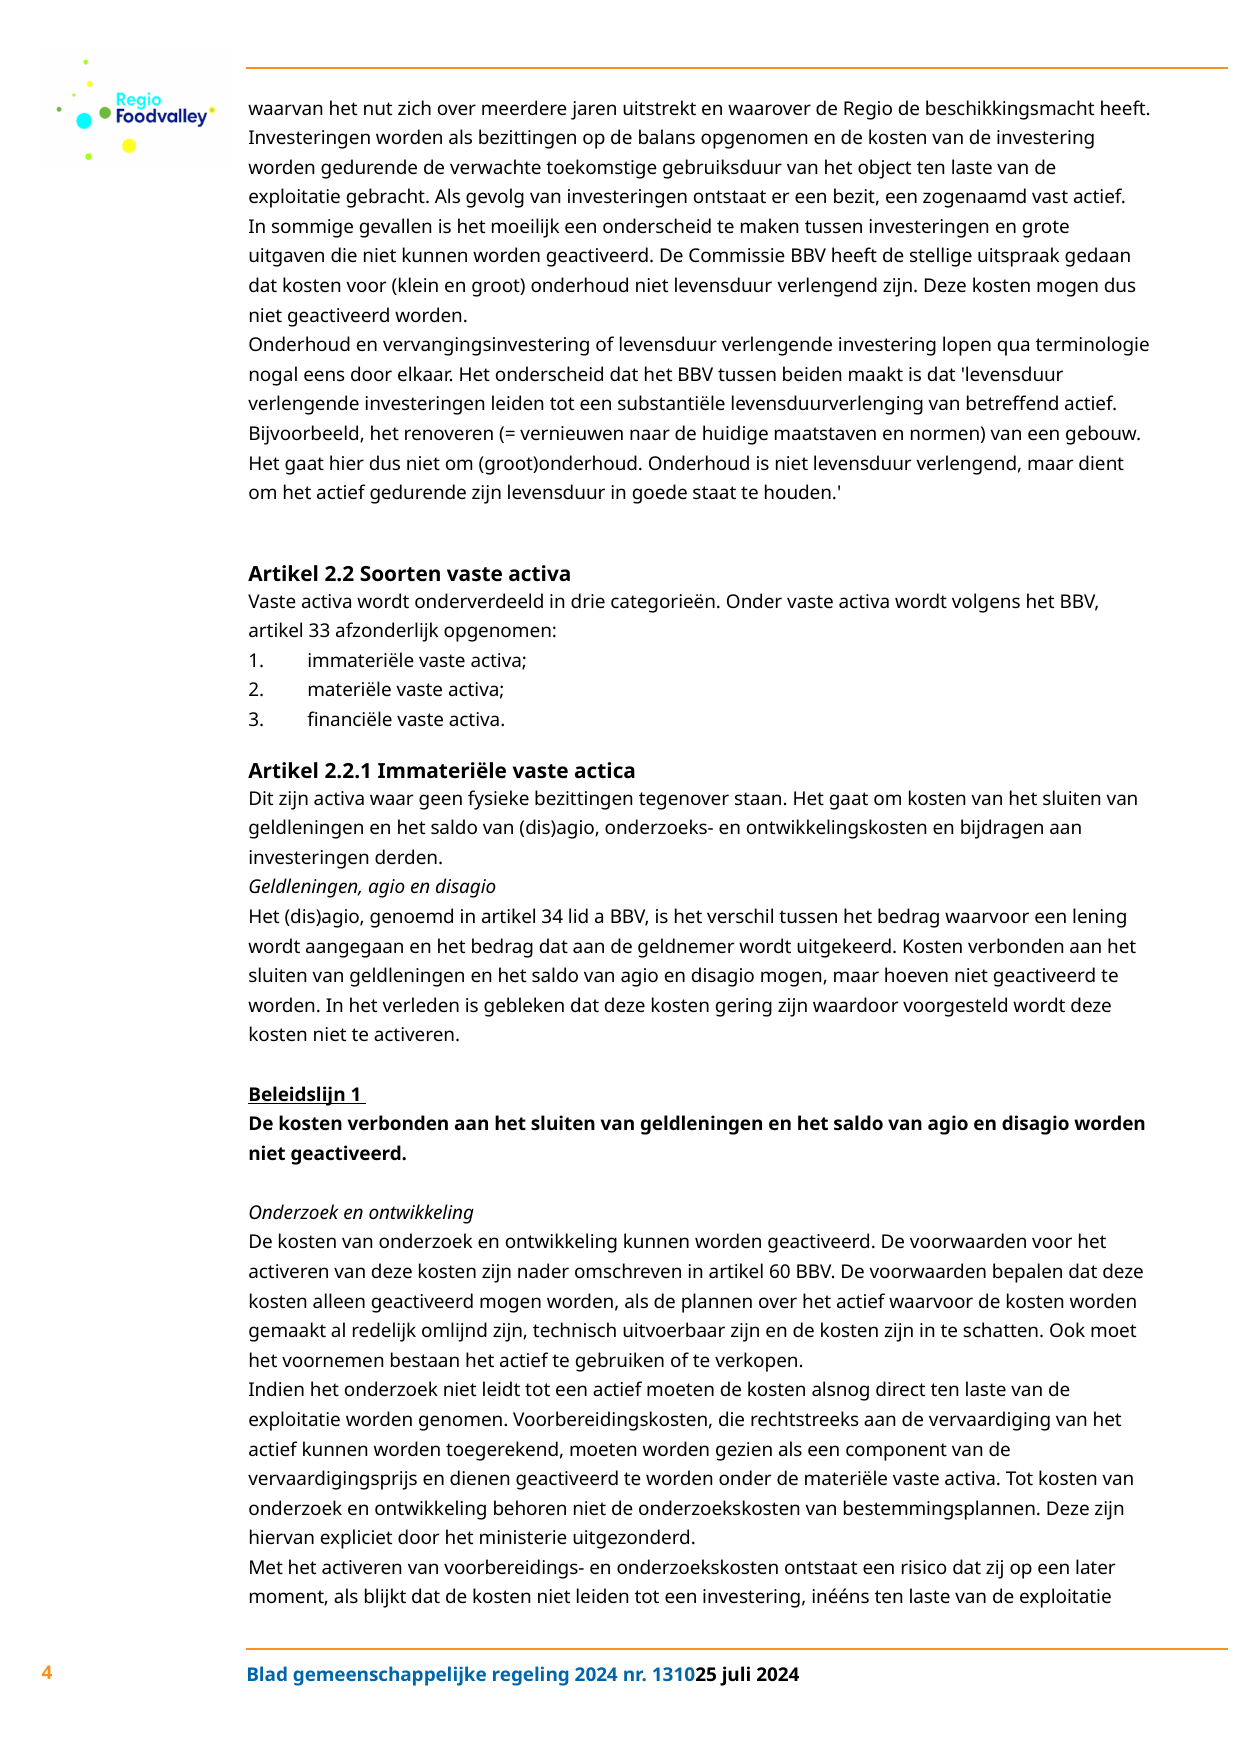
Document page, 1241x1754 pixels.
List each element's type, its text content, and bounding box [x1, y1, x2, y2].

text Geldleningen, agio en disagio [248, 874, 1152, 899]
text Beleidslijn 1 [248, 1081, 1152, 1107]
list materiële vaste activa; [248, 677, 1152, 702]
text Het (dis)agio, genoemd in artikel 34 lid a BBV, is het verschil tussen het bedrag waarvoor een lening wordt aangegaan en het bedrag dat aan de geldnemer wordt uitgekeerd. Kosten verbonden aan het sluiten van geldleningen en het saldo van agio en disagio mogen, maar hoeven niet geactiveerd te worden. In het verleden is gebleken dat deze kosten gering zijn waardoor voorgesteld wordt deze kosten niet te activeren. [248, 903, 1152, 1047]
text Investeringen worden als bezittingen op de balans opgenomen en de kosten van de investering worden gedurende de verwachte toekomstige gebruiksduur van het object ten laste van de exploitatie gebracht. Als gevolg van investeringen ontstaat er een bezit, een zogenaamd vast actief. [248, 124, 1152, 209]
picture [41, 47, 231, 172]
text Onderhoud en vervangingsinvestering of levensduur verlengende investering lopen qua terminologie nogal eens door elkaar. Het onderscheid dat het BBV tussen beiden maakt is dat 'levensduur verlengende investeringen leiden tot een substantiële levensduurverlenging van betreffend actief. Bijvoorbeeld, het renoveren (= vernieuwen naar de huidige maatstaven en normen) van een gebouw. Het gaat hier dus niet om (groot)onderhoud. Onderhoud is niet levensduur verlengend, maar dient om het actief gedurende zijn levensduur in goede staat te houden.' [248, 331, 1152, 505]
text In sommige gevallen is het moeilijk een onderscheid te maken tussen investeringen en grote uitgaven die niet kunnen worden geactiveerd. De Commissie BBV heeft de stellige uitspraak gedaan dat kosten voor (klein en groot) onderhoud niet levensduur ­verlengend zijn. Deze kosten mogen dus niet geactiveerd worden. [248, 213, 1152, 328]
text Dit zijn activa waar geen fysieke bezittingen tegenover staan. Het gaat om kosten van het sluiten van geldleningen en het saldo van (dis)agio, onderzoeks- en ontwikkelingskosten en bijdragen aan investeringen derden. [248, 785, 1152, 870]
text Onderzoek en ontwikkeling [248, 1199, 1152, 1225]
text Met het activeren van voorbereidings- en onderzoekskosten ontstaat een risico dat zij op een later moment, als blijkt dat de kosten niet leiden tot een investering, inééns ten laste van de exploitatie [248, 1554, 1152, 1609]
text Artikel 2.2.1 Immateriële vaste actica [248, 757, 1152, 785]
text Indien het onderzoek niet leidt tot een actief moeten de kosten alsnog direct ten laste van de exploitatie worden genomen. Voorbereidingskosten, die rechtstreeks aan de vervaardiging van het actief kunnen worden toegerekend, moeten worden gezien als een component van de vervaardigingsprijs en dienen geactiveerd te worden onder de materiële vaste activa. Tot kosten van onderzoek en ontwikkeling behoren niet de onderzoekskosten van bestemmingsplannen. Deze zijn hiervan expliciet door het ministerie uitgezonderd. [248, 1377, 1152, 1550]
list financiële vaste activa. [248, 706, 1152, 732]
text Artikel 2.2 Soorten vaste activa [248, 559, 1152, 588]
text Vaste activa wordt onderverdeeld in drie categorieën. Onder vaste activa wordt volgens het BBV, artikel 33 afzonderlijk opgenomen: [248, 588, 1152, 643]
text De kosten verbonden aan het sluiten van geldleningen en het saldo van agio en disagio worden niet geactiveerd. [248, 1110, 1152, 1166]
text De kosten van onderzoek en ontwikkeling kunnen worden geactiveerd. De voorwaarden voor het activeren van deze kosten zijn nader omschreven in artikel 60 BBV. De voorwaarden bepalen dat deze kosten alleen geactiveerd mogen worden, als de plannen over het actief waarvoor de kosten worden gemaakt al redelijk omlijnd zijn, technisch uitvoerbaar zijn en de kosten zijn in te schatten. Ook moet het voornemen bestaan het actief te gebruiken of te verkopen. [248, 1229, 1152, 1373]
list immateriële vaste activa; [248, 647, 1152, 673]
text waarvan het nut zich over meerdere jaren uitstrekt en waarover de Regio de beschikkingsmacht heeft. [248, 95, 1152, 121]
